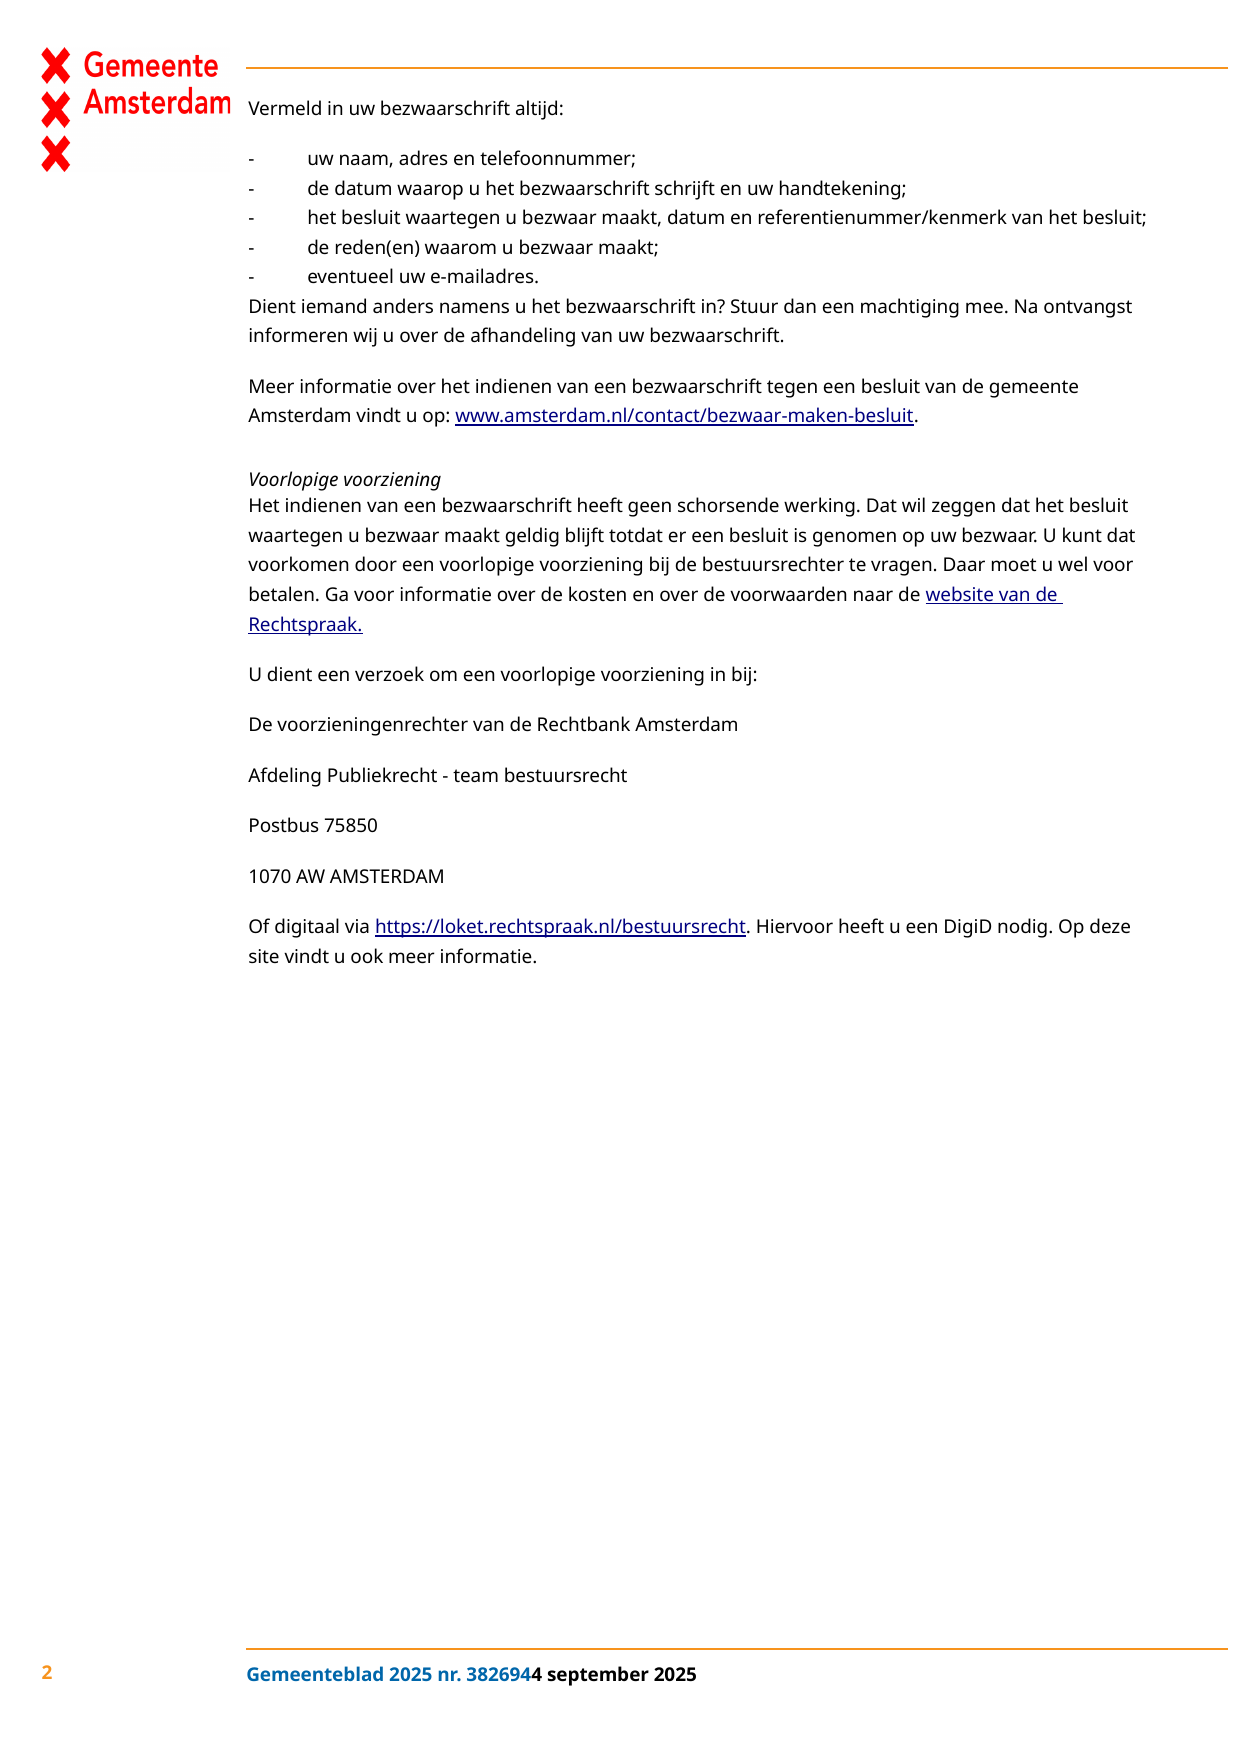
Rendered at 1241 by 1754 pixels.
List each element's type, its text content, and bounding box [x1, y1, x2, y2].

list eventueel uw e-mailadres. [248, 263, 1152, 289]
picture [41, 47, 231, 172]
text De voorzieningenrechter van de Rechtbank Amsterdam [248, 712, 1152, 737]
text 1070 AW AMSTERDAM [248, 863, 1152, 888]
text Vermeld in uw bezwaarschrift altijd: [248, 95, 1152, 121]
text Voorlopige voorziening [248, 467, 1152, 492]
list uw naam, adres en telefoonnummer; [248, 145, 1152, 171]
text Het indienen van een bezwaarschrift heeft geen schorsende werking. Dat wil zeggen dat het besluit waartegen u bezwaar maakt geldig blijft totdat er een besluit is genomen op uw bezwaar. U kunt dat voorkomen door een voorlopige voorziening bij de bestuursrechter te vragen. Daar moet u wel voor betalen. Ga voor informatie over de kosten en over de voorwaarden naar de website van de Rechtspraak. [248, 492, 1152, 636]
text Meer informatie over het indienen van een bezwaarschrift tegen een besluit van de gemeente Amsterdam vindt u op: www.amsterdam.nl/contact/bezwaar-maken-besluit. [248, 373, 1152, 428]
text Afdeling Publiekrecht - team bestuursrecht [248, 762, 1152, 788]
list de datum waarop u het bezwaarschrift schrijft en uw handtekening; [248, 175, 1152, 201]
text Dient iemand anders namens u het bezwaarschrift in? Stuur dan een machtiging mee. Na ontvangst informeren wij u over de afhandeling van uw bezwaarschrift. [248, 293, 1152, 348]
text Of digitaal via https://loket.rechtspraak.nl/bestuursrecht. Hiervoor heeft u een DigiD nodig. Op deze site vindt u ook meer informatie. [248, 913, 1152, 968]
text U dient een verzoek om een voorlopige voorziening in bij: [248, 661, 1152, 687]
text Postbus 75850 [248, 812, 1152, 838]
list het besluit waartegen u bezwaar maakt, datum en referentienummer/kenmerk van het besluit; [248, 204, 1152, 230]
list de reden(en) waarom u bezwaar maakt; [248, 234, 1152, 260]
